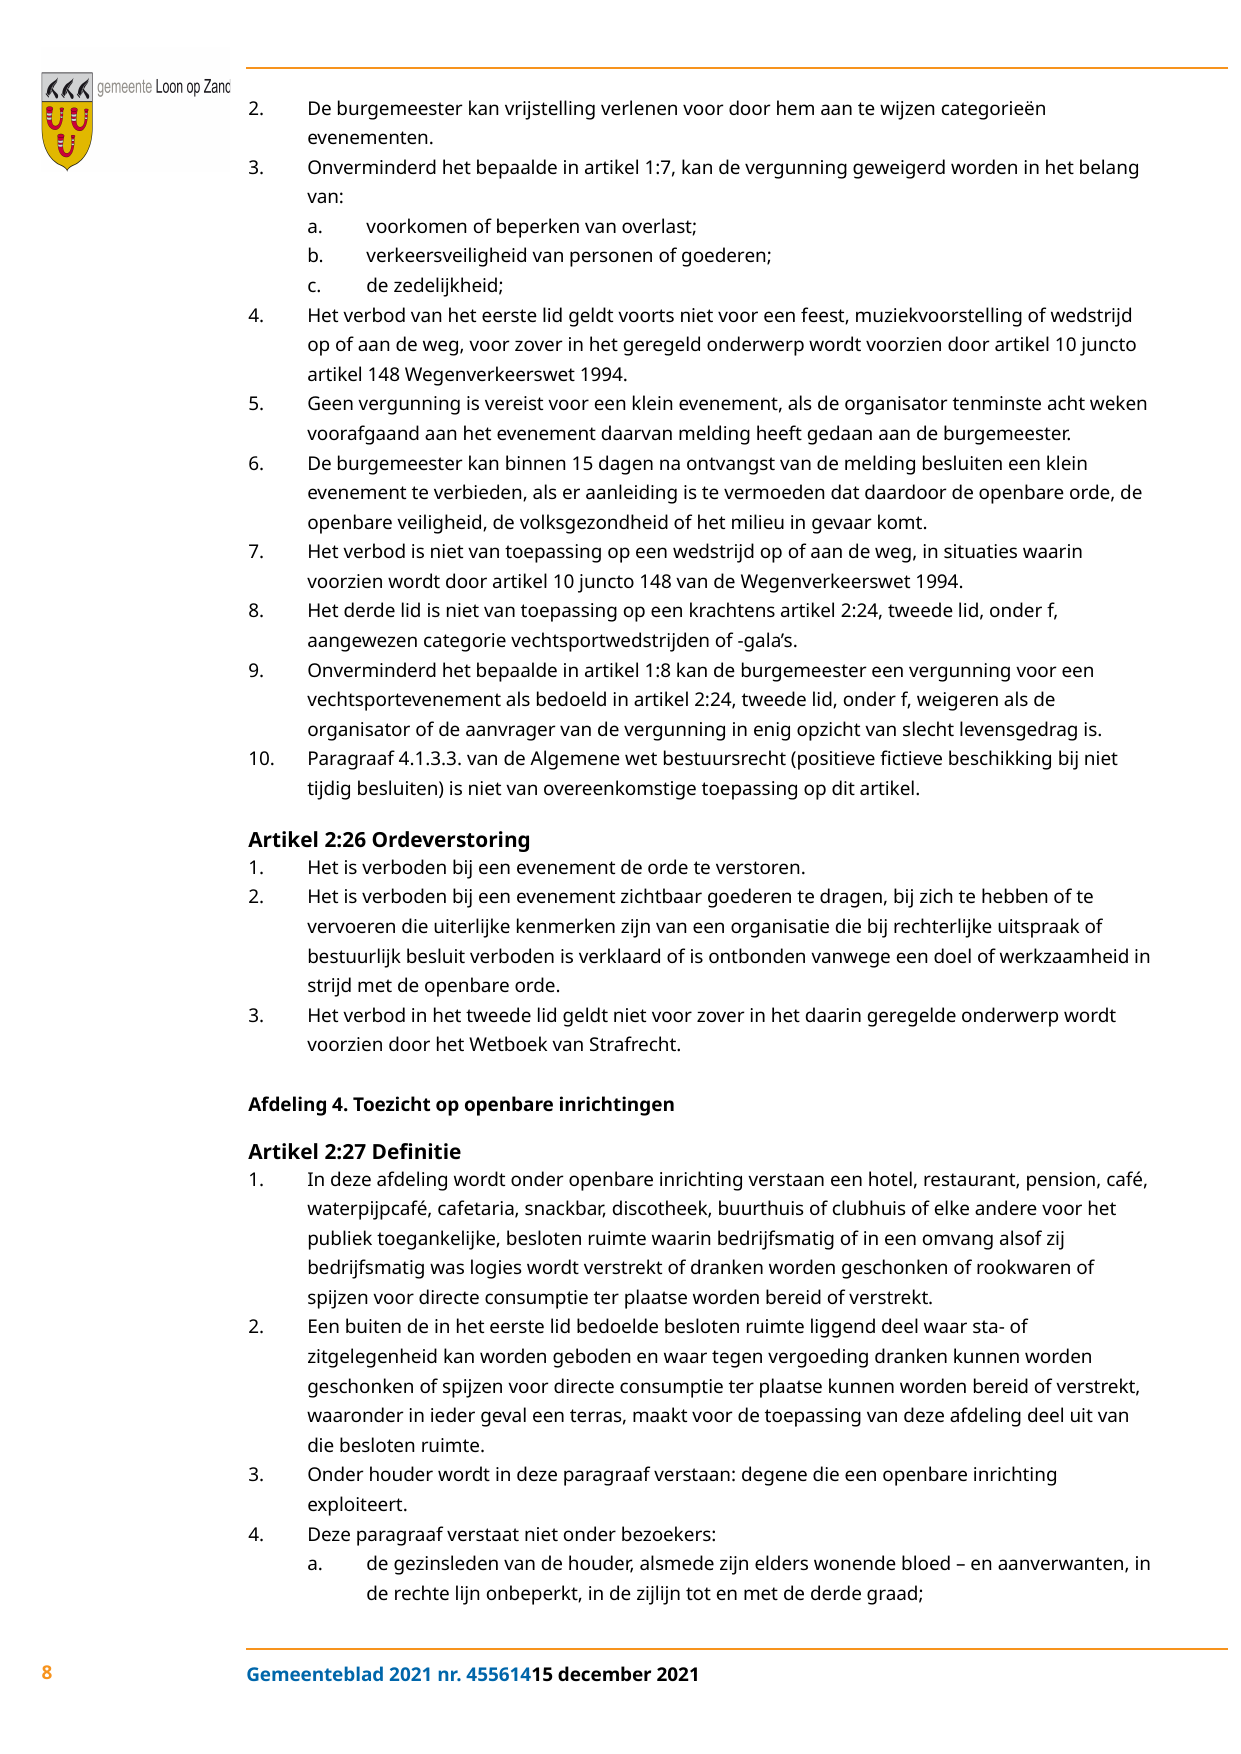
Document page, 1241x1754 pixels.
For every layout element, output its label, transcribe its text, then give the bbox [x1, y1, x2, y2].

list Onder houder wordt in deze paragraaf verstaan: degene die een openbare inrichting exploiteert. [248, 1462, 1152, 1517]
text Artikel 2:26 Ordeverstoring [248, 826, 1152, 854]
text Afdeling 4. Toezicht op openbare inrichtingen [248, 1091, 1152, 1116]
list Het is verboden bij een evenement de orde te verstoren. [248, 854, 1152, 880]
list Paragraaf 4.1.3.3. van de Algemene wet bestuursrecht (positieve fictieve beschikking bij niet tijdig besluiten) is niet van overeenkomstige toepassing op dit artikel. [248, 746, 1152, 801]
text Artikel 2:27 Definitie [248, 1137, 1152, 1166]
list Geen vergunning is vereist voor een klein evenement, als de organisator tenminste acht weken voorafgaand aan het evenement daarvan melding heeft gedaan aan de burgemeester. [248, 391, 1152, 446]
list De burgemeester kan vrijstelling verlenen voor door hem aan te wijzen categorieën evenementen. [248, 95, 1152, 150]
list Een buiten de in het eerste lid bedoelde besloten ruimte liggend deel waar sta- of zitgelegenheid kan worden geboden en waar tegen vergoeding dranken kunnen worden geschonken of spijzen voor directe consumptie ter plaatse kunnen worden bereid of verstrekt, waaronder in ieder geval een terras, maakt voor de toepassing van deze afdeling deel uit van die besloten ruimte. [248, 1314, 1152, 1458]
list Deze paragraaf verstaat niet onder bezoekers: [248, 1521, 1152, 1546]
list Het verbod in het tweede lid geldt niet voor zover in het daarin geregelde onderwerp wordt voorzien door het Wetboek van Strafrecht. [248, 1002, 1152, 1057]
list Het verbod is niet van toepassing op een wedstrijd op of aan de weg, in situaties waarin voorzien wordt door artikel 10 juncto 148 van de Wegenverkeerswet 1994. [248, 538, 1152, 594]
picture [41, 47, 231, 172]
list de gezinsleden van de houder, alsmede zijn elders wonende bloed – en aanverwanten, in de rechte lijn onbeperkt, in de zijlijn tot en met de derde graad; [307, 1550, 1152, 1606]
list Het is verboden bij een evenement zichtbaar goederen te dragen, bij zich te hebben of te vervoeren die uiterlijke kenmerken zijn van een organisatie die bij rechterlijke uitspraak of bestuurlijk besluit verboden is verklaard of is ontbonden vanwege een doel of werkzaamheid in strijd met de openbare orde. [248, 884, 1152, 998]
list Het verbod van het eerste lid geldt voorts niet voor een feest, muziekvoorstelling of wedstrijd op of aan de weg, voor zover in het geregeld onderwerp wordt voorzien door artikel 10 juncto artikel 148 Wegenverkeerswet 1994. [248, 302, 1152, 387]
list verkeersveiligheid van personen of goederen; [307, 243, 1152, 268]
list de zedelijkheid; [307, 272, 1152, 298]
list De burgemeester kan binnen 15 dagen na ontvangst van de melding besluiten een klein evenement te verbieden, als er aanleiding is te vermoeden dat daardoor de openbare orde, de openbare veiligheid, de volksgezondheid of het milieu in gevaar komt. [248, 450, 1152, 535]
list Onverminderd het bepaalde in artikel 1:7, kan de vergunning geweigerd worden in het belang van: [248, 154, 1152, 209]
list In deze afdeling wordt onder openbare inrichting verstaan een hotel, restaurant, pension, café, waterpijpcafé, cafetaria, snackbar, discotheek, buurthuis of clubhuis of elke andere voor het publiek toegankelijke, besloten ruimte waarin bedrijfsmatig of in een omvang alsof zij bedrijfsmatig was logies wordt verstrekt of dranken worden geschonken of rookwaren of spijzen voor directe consumptie ter plaatse worden bereid of verstrekt. [248, 1166, 1152, 1310]
list Onverminderd het bepaalde in artikel 1:8 kan de burgemeester een vergunning voor een vechtsportevenement als bedoeld in artikel 2:24, tweede lid, onder f, weigeren als de organisator of de aanvrager van de vergunning in enig opzicht van slecht levensgedrag is. [248, 657, 1152, 742]
list Het derde lid is niet van toepassing op een krachtens artikel 2:24, tweede lid, onder f, aangewezen categorie vechtsportwedstrijden of -gala’s. [248, 598, 1152, 653]
list voorkomen of beperken van overlast; [307, 213, 1152, 239]
